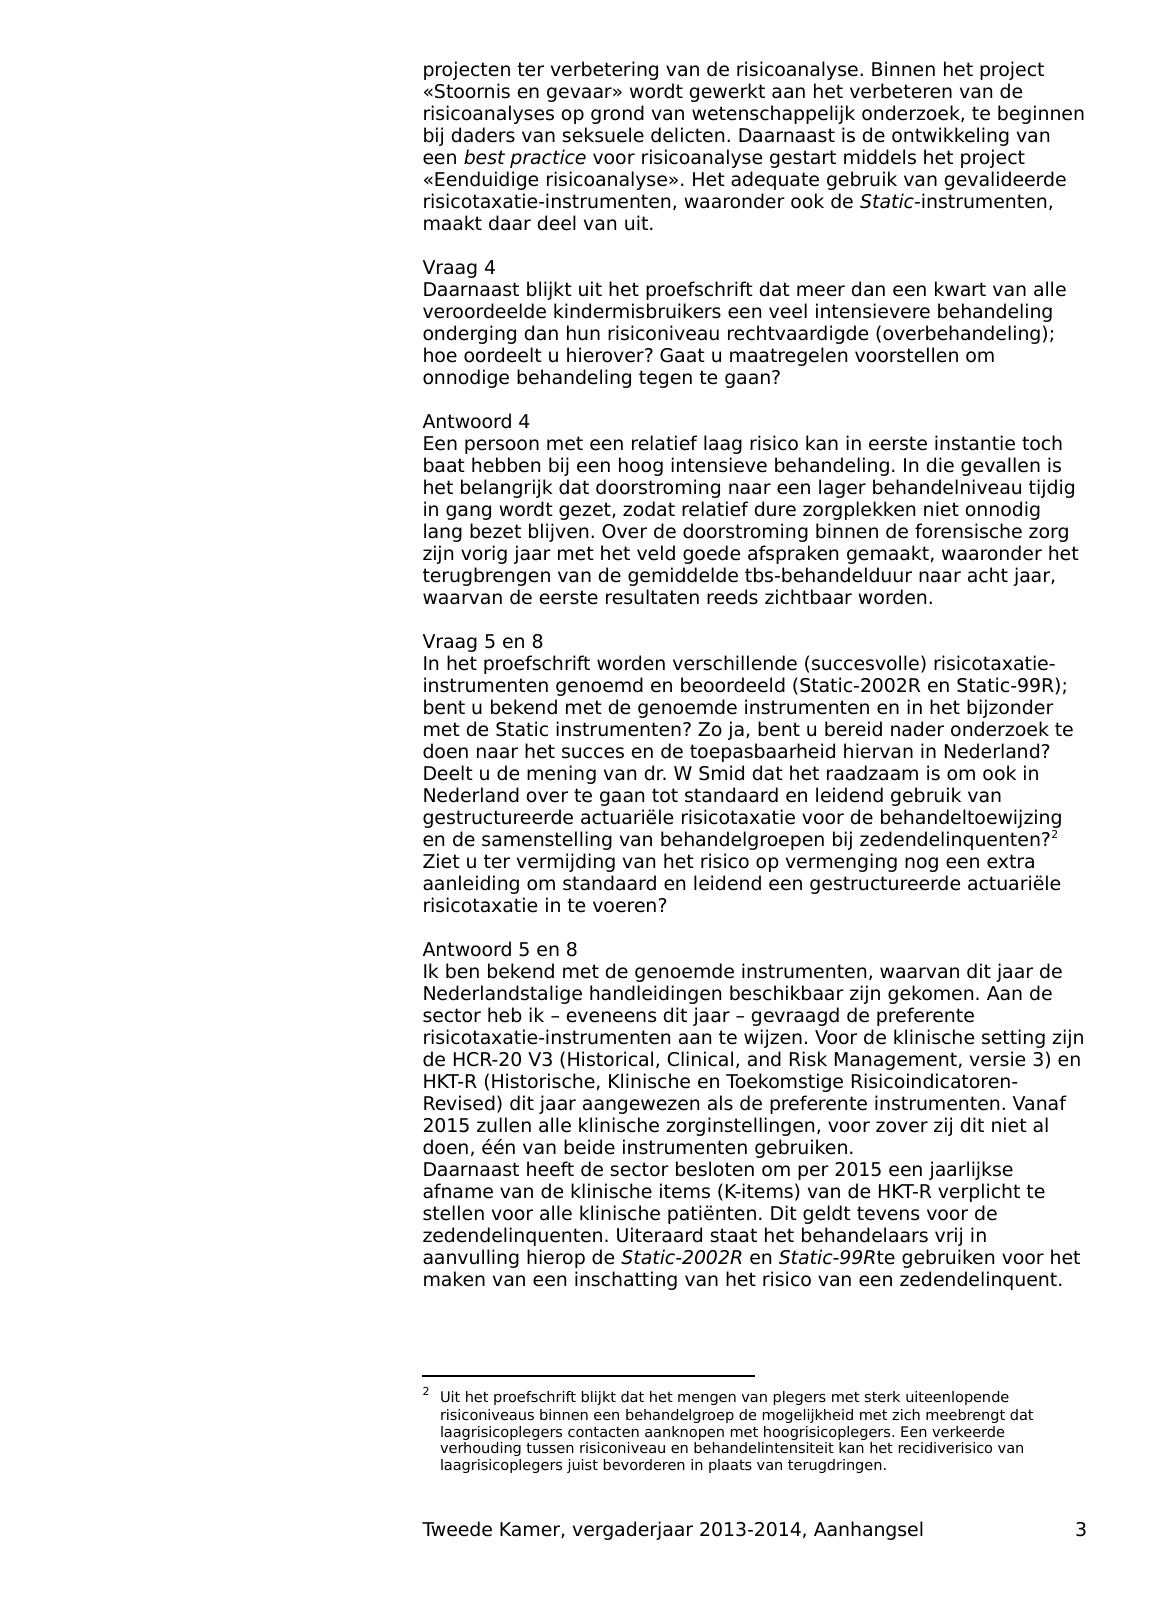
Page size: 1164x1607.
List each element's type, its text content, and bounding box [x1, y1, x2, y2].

text Antwoord 5 en 8 [422, 939, 1087, 961]
text Antwoord 4 [422, 411, 1087, 433]
text Deelt u de mening van dr. W Smid dat het raadzaam is om ook in Nederland over te gaan tot standaard en leidend gebruik van gestructureerde actuariële risicotaxatie voor de behandeltoewijzing en de samenstelling van behandelgroepen bij zedendelinquenten? Ziet u ter vermijding van het risico op vermenging nog een extra aanleiding om standaard en leidend een gestructureerde actuariële risicotaxatie in te voeren? [422, 763, 1087, 917]
text Vraag 5 en 8 [422, 631, 1087, 653]
text Een persoon met een relatief laag risico kan in eerste instantie toch baat hebben bij een hoog intensieve behandeling. In die gevallen is het belangrijk dat doorstroming naar een lager behandelniveau tijdig in gang wordt gezet, zodat relatief dure zorgplekken niet onnodig lang bezet blijven. Over de doorstroming binnen de forensische zorg zijn vorig jaar met het veld goede afspraken gemaakt, waaronder het terugbrengen van de gemiddelde tbs-behandelduur naar acht jaar, waarvan de eerste resultaten reeds zichtbaar worden. [422, 433, 1087, 609]
text Uit het proefschrift blijkt dat het mengen van plegers met sterk uiteenlopende risiconiveaus binnen een behandelgroep de mogelijkheid met zich meebrengt dat laagrisicoplegers contacten aanknopen met hoogrisicoplegers. Een verkeerde verhouding tussen risiconiveau en behandelintensiteit kan het recidiverisico van laagrisicoplegers juist bevorderen in plaats van terugdringen. [422, 1385, 1087, 1474]
text Daarnaast blijkt uit het proefschrift dat meer dan een kwart van alle veroordeelde kindermisbruikers een veel intensievere behandeling onderging dan hun risiconiveau rechtvaardigde (overbehandeling); hoe oordeelt u hierover? Gaat u maatregelen voorstellen om onnodige behandeling tegen te gaan? [422, 279, 1087, 389]
text Daarnaast heeft de sector besloten om per 2015 een jaarlijkse afname van de klinische items (K-items) van de HKT-R verplicht te stellen voor alle klinische patiënten. Dit geldt tevens voor de zedendelinquenten. Uiteraard staat het behandelaars vrij in aanvulling hierop de Static-2002R en Static-99Rte gebruiken voor het maken van een inschatting van het risico van een zedendelinquent. [422, 1159, 1087, 1291]
text projecten ter verbetering van de risicoanalyse. Binnen het project «Stoornis en gevaar» wordt gewerkt aan het verbeteren van de risicoanalyses op grond van wetenschappelijk onderzoek, te beginnen bij daders van seksuele delicten. Daarnaast is de ontwikkeling van een best practice voor risicoanalyse gestart middels het project «Eenduidige risicoanalyse». Het adequate gebruik van gevalideerde risicotaxatie-instrumenten, waaronder ook de Static-instrumenten, maakt daar deel van uit. [422, 59, 1087, 235]
text Ik ben bekend met de genoemde instrumenten, waarvan dit jaar de Nederlandstalige handleidingen beschikbaar zijn gekomen. Aan de sector heb ik – eveneens dit jaar – gevraagd de preferente risicotaxatie-instrumenten aan te wijzen. Voor de klinische setting zijn de HCR-20 V3 (Historical, Clinical, and Risk Management, versie 3) en HKT-R (Historische, Klinische en Toekomstige Risicoindicatoren-Revised) dit jaar aangewezen als de preferente instrumenten. Vanaf 2015 zullen alle klinische zorginstellingen, voor zover zij dit niet al doen, één van beide instrumenten gebruiken. [422, 961, 1087, 1159]
text In het proefschrift worden verschillende (succesvolle) risicotaxatie-instrumenten genoemd en beoordeeld (Static-2002R en Static-99R); bent u bekend met de genoemde instrumenten en in het bijzonder met de Static instrumenten? Zo ja, bent u bereid nader onderzoek te doen naar het succes en de toepasbaarheid hiervan in Nederland? [422, 653, 1087, 763]
text Vraag 4 [422, 257, 1087, 279]
